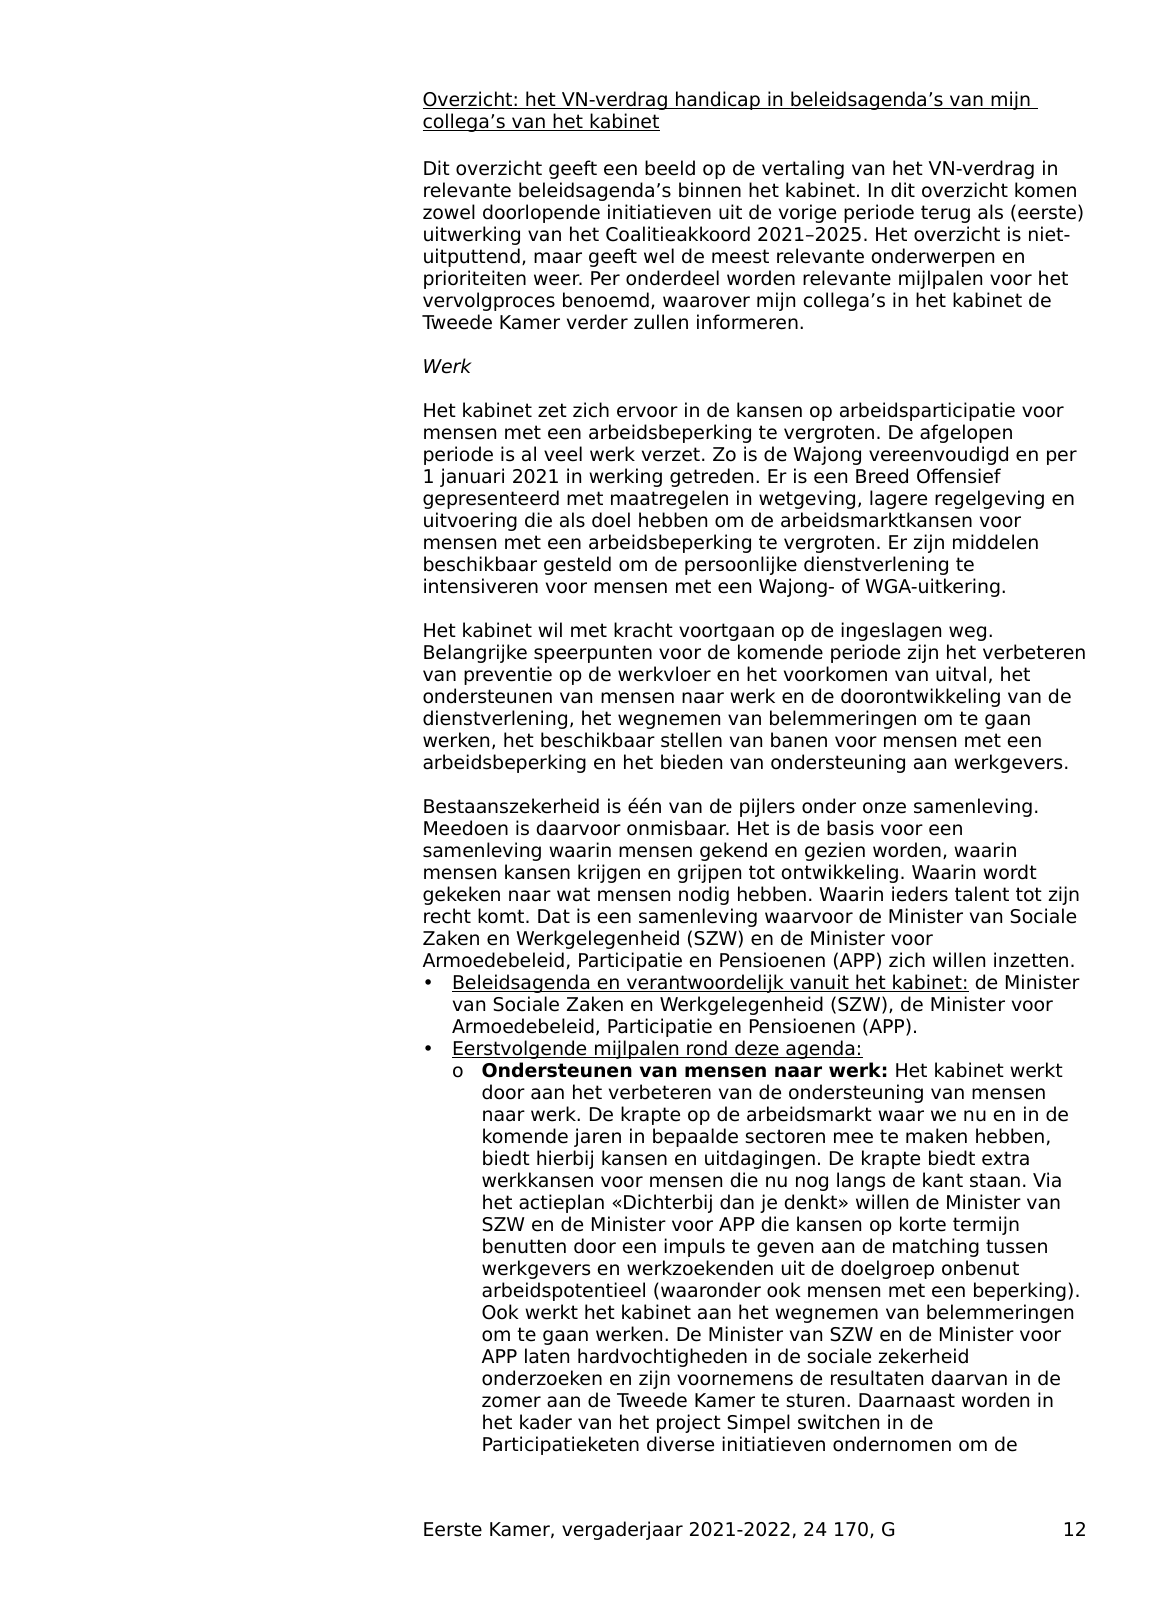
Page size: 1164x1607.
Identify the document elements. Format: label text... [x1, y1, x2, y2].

text • Eerstvolgende mijlpalen rond deze agenda: [422, 1038, 1087, 1060]
text Het kabinet zet zich ervoor in de kansen op arbeidsparticipatie voor mensen met een arbeidsbeperking te vergroten. De afgelopen periode is al veel werk verzet. Zo is de Wajong vereenvoudigd en per 1 januari 2021 in werking getreden. Er is een Breed Offensief gepresenteerd met maatregelen in wetgeving, lagere regelgeving en uitvoering die als doel hebben om de arbeidsmarktkansen voor mensen met een arbeidsbeperking te vergroten. Er zijn middelen beschikbaar gesteld om de persoonlijke dienstverlening te intensiveren voor mensen met een Wajong- of WGA-uitkering. [422, 400, 1087, 598]
subtitle Overzicht: het VN-verdrag handicap in beleidsagenda’s van mijn collega’s van het kabinet [422, 89, 1087, 133]
text o Ondersteunen van mensen naar werk: Het kabinet werkt door aan het verbeteren van de ondersteuning van mensen naar werk. De krapte op de arbeidsmarkt waar we nu en in de komende jaren in bepaalde sectoren mee te maken hebben, biedt hierbij kansen en uitdagingen. De krapte biedt extra werkkansen voor mensen die nu nog langs de kant staan. Via het actieplan «Dichterbij dan je denkt» willen de Minister van SZW en de Minister voor APP die kansen op korte termijn benutten door een impuls te geven aan de matching tussen werkgevers en werkzoekenden uit de doelgroep onbenut arbeidspotentieel (waaronder ook mensen met een beperking). Ook werkt het kabinet aan het wegnemen van belemmeringen om te gaan werken. De Minister van SZW en de Minister voor APP laten hardvochtigheden in de sociale zekerheid onderzoeken en zijn voornemens de resultaten daarvan in de zomer aan de Tweede Kamer te sturen. Daarnaast worden in het kader van het project Simpel switchen in de Participatieketen diverse initiatieven ondernomen om de [452, 1060, 1087, 1456]
text Dit overzicht geeft een beeld op de vertaling van het VN-verdrag in relevante beleidsagenda’s binnen het kabinet. In dit overzicht komen zowel doorlopende initiatieven uit de vorige periode terug als (eerste) uitwerking van het Coalitieakkoord 2021–2025. Het overzicht is niet-uitputtend, maar geeft wel de meest relevante onderwerpen en prioriteiten weer. Per onderdeel worden relevante mijlpalen voor het vervolgproces benoemd, waarover mijn collega’s in het kabinet de Tweede Kamer verder zullen informeren. [422, 158, 1087, 334]
text Bestaanszekerheid is één van de pijlers onder onze samenleving. Meedoen is daarvoor onmisbaar. Het is de basis voor een samenleving waarin mensen gekend en gezien worden, waarin mensen kansen krijgen en grijpen tot ontwikkeling. Waarin wordt gekeken naar wat mensen nodig hebben. Waarin ieders talent tot zijn recht komt. Dat is een samenleving waarvoor de Minister van Sociale Zaken en Werkgelegenheid (SZW) en de Minister voor Armoedebeleid, Participatie en Pensioenen (APP) zich willen inzetten. [422, 796, 1087, 972]
subtitle Werk [422, 356, 1087, 378]
text • Beleidsagenda en verantwoordelijk vanuit het kabinet: de Minister van Sociale Zaken en Werkgelegenheid (SZW), de Minister voor Armoedebeleid, Participatie en Pensioenen (APP). [422, 972, 1087, 1038]
text Het kabinet wil met kracht voortgaan op de ingeslagen weg. Belangrijke speerpunten voor de komende periode zijn het verbeteren van preventie op de werkvloer en het voorkomen van uitval, het ondersteunen van mensen naar werk en de doorontwikkeling van de dienstverlening, het wegnemen van belemmeringen om te gaan werken, het beschikbaar stellen van banen voor mensen met een arbeidsbeperking en het bieden van ondersteuning aan werkgevers. [422, 620, 1087, 774]
